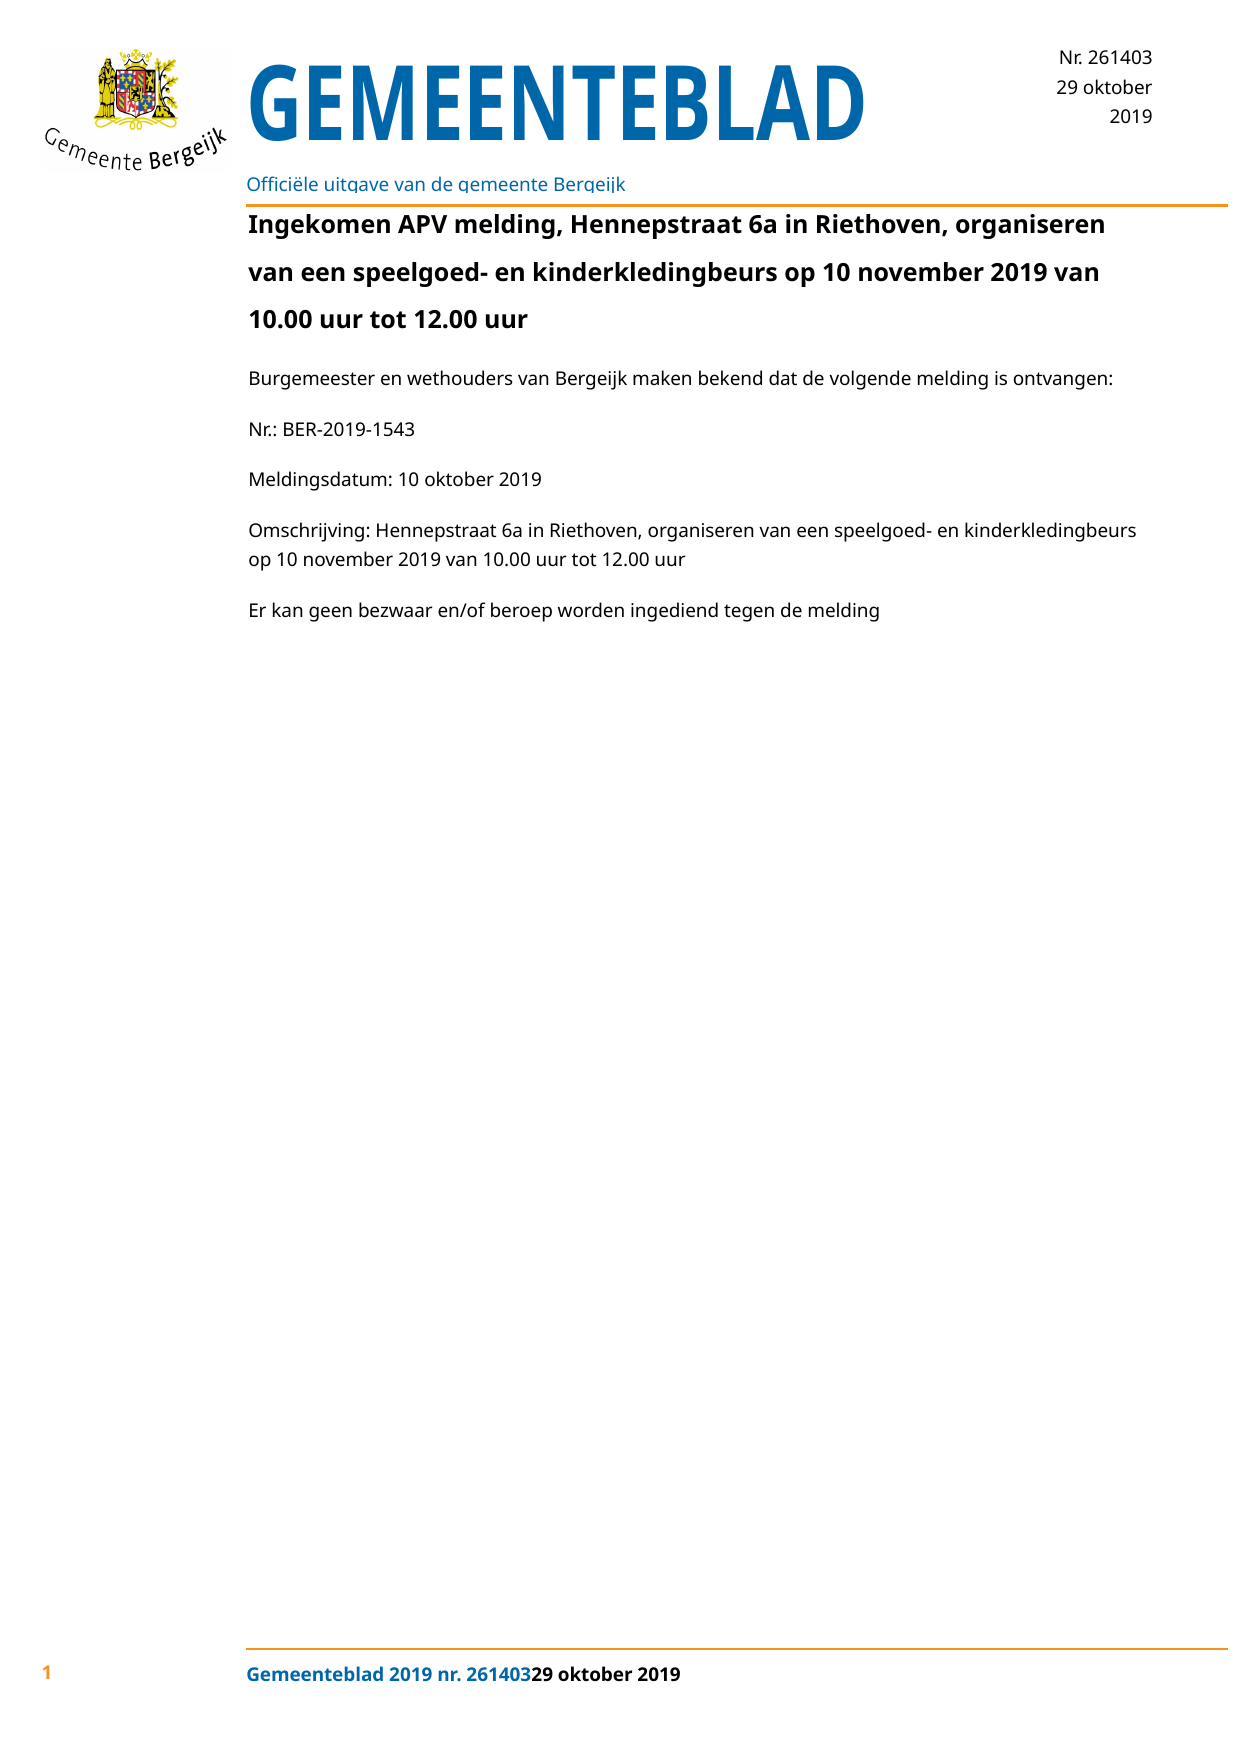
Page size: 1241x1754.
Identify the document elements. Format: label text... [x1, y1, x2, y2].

text Nr.: BER-2019-1543 [248, 416, 1152, 442]
text Ingekomen APV melding, Hennepstraat 6a in Riethoven, organiseren van een speelgoed- en kinderkledingbeurs op 10 november 2019 van 10.00 uur tot 12.00 uur [248, 207, 1152, 336]
text Meldingsdatum: 10 oktober 2019 [248, 466, 1152, 492]
text Er kan geen bezwaar en/of beroep worden ingediend tegen de melding [248, 597, 1152, 622]
picture [41, 47, 231, 172]
text Burgemeester en wethouders van Bergeijk maken bekend dat de volgende melding is ontvangen: [248, 366, 1152, 391]
text Omschrijving: Hennepstraat 6a in Riethoven, organiseren van een speelgoed- en kinderkledingbeurs op 10 november 2019 van 10.00 uur tot 12.00 uur [248, 517, 1152, 572]
